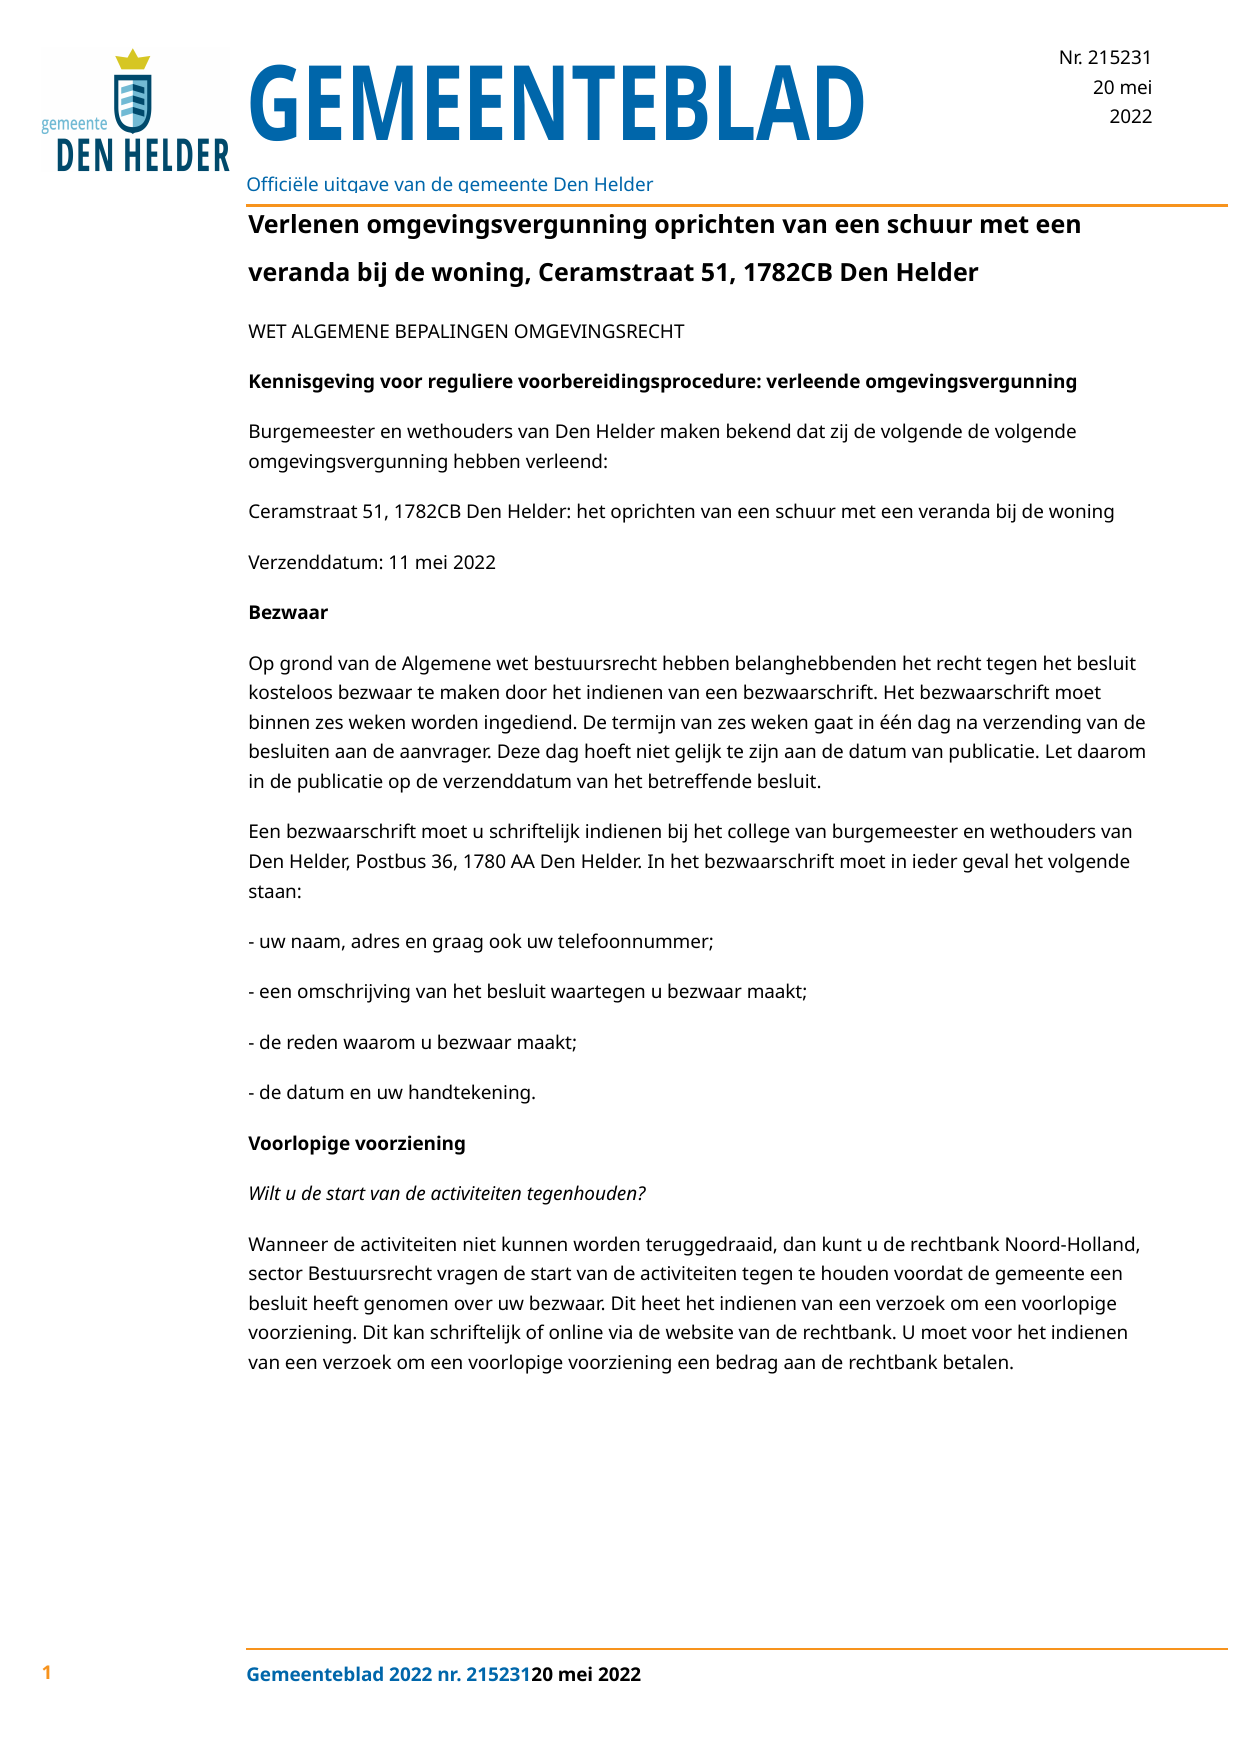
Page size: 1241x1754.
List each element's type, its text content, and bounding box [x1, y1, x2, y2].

text Kennisgeving voor reguliere voorbereidingsprocedure: verleende omgevingsvergunning [248, 368, 1152, 394]
picture [100, 154, 106, 172]
text Op grond van de Algemene wet bestuursrecht hebben belanghebbenden het recht tegen het besluit kosteloos bezwaar te maken door het indienen van een bezwaarschrift. Het bezwaarschrift moet binnen zes weken worden ingediend. De termijn van zes weken gaat in één dag na verzending van de besluiten aan de aanvrager. Deze dag hoeft niet gelijk te zijn aan de datum van publicatie. Let daarom in de publicatie op de verzenddatum van het betreffende besluit. [248, 650, 1152, 794]
picture [130, 157, 135, 172]
text Bezwaar [248, 599, 1152, 625]
text - de datum en uw handtekening. [248, 1079, 1152, 1105]
text Burgemeester en wethouders van Den Helder maken bekend dat zij de volgende de volgende omgevingsvergunning hebben verleend: [248, 419, 1152, 474]
picture [220, 160, 224, 172]
text WET ALGEMENE BEPALINGEN OMGEVINGSRECHT [248, 318, 1152, 344]
text Voorlopige voorziening [248, 1130, 1152, 1156]
text Verlenen omgevingsvergunning oprichten van een schuur met een veranda bij de woning, Ceramstraat 51, 1782CB Den Helder [248, 207, 1152, 288]
text Wilt u de start van de activiteiten tegenhouden? [248, 1180, 1152, 1206]
text Ceramstraat 51, 1782CB Den Helder: het oprichten van een schuur met een veranda bij de woning [248, 499, 1152, 524]
text - uw naam, adres en graag ook uw telefoonnummer; [248, 928, 1152, 954]
text - een omschrijving van het besluit waartegen u bezwaar maakt; [248, 979, 1152, 1004]
text Wanneer de activiteiten niet kunnen worden teruggedraaid, dan kunt u de rechtbank Noord-Holland, sector Bestuursrecht vragen de start van de activiteiten tegen te houden voordat de gemeente een besluit heeft genomen over uw bezwaar. Dit heet het indienen van een verzoek om een voorlopige voorziening. Dit kan schriftelijk of online via de website van de rechtbank. U moet voor het indienen van een verzoek om een voorlopige voorziening een bedrag aan de rechtbank betalen. [248, 1231, 1152, 1375]
text Verzenddatum: 11 mei 2022 [248, 549, 1152, 575]
text - de reden waarom u bezwaar maakt; [248, 1029, 1152, 1055]
picture [182, 144, 187, 165]
picture [41, 47, 231, 172]
picture [63, 144, 68, 165]
text Een bezwaarschrift moet u schriftelijk indienen bij het college van burgemeester en wethouders van Den Helder, Postbus 36, 1780 AA Den Helder. In het bezwaarschrift moet in ieder geval het volgende staan: [248, 819, 1152, 904]
